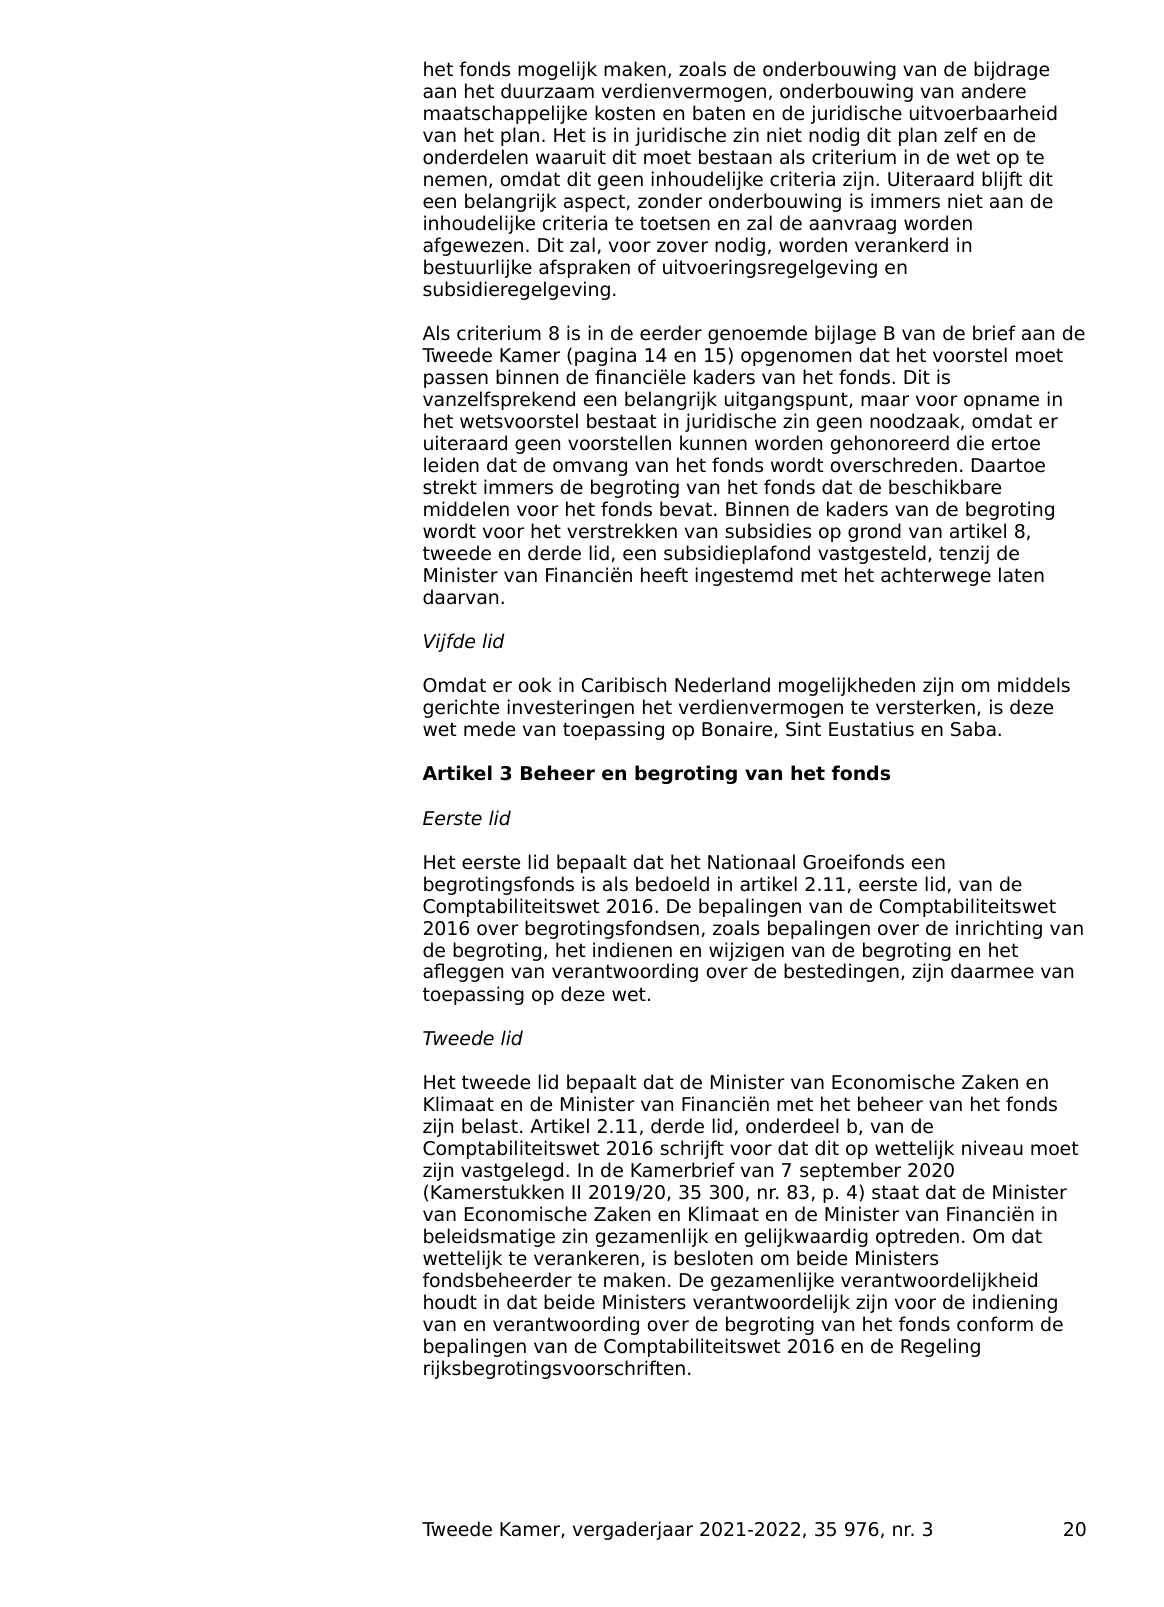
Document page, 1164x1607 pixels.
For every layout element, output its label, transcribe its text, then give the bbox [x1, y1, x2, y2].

subtitle Artikel 3 Beheer en begroting van het fonds [422, 763, 1087, 785]
subtitle Vijfde lid [422, 631, 1087, 653]
text het fonds mogelijk maken, zoals de onderbouwing van de bijdrage aan het duurzaam verdienvermogen, onderbouwing van andere maatschappelijke kosten en baten en de juridische uitvoerbaarheid van het plan. Het is in juridische zin niet nodig dit plan zelf en de onderdelen waaruit dit moet bestaan als criterium in de wet op te nemen, omdat dit geen inhoudelijke criteria zijn. Uiteraard blijft dit een belangrijk aspect, zonder onderbouwing is immers niet aan de inhoudelijke criteria te toetsen en zal de aanvraag worden afgewezen. Dit zal, voor zover nodig, worden verankerd in bestuurlijke afspraken of uitvoeringsregelgeving en subsidieregelgeving. [422, 59, 1087, 301]
text Als criterium 8 is in de eerder genoemde bijlage B van de brief aan de Tweede Kamer (pagina 14 en 15) opgenomen dat het voorstel moet passen binnen de financiële kaders van het fonds. Dit is vanzelfsprekend een belangrijk uitgangspunt, maar voor opname in het wetsvoorstel bestaat in juridische zin geen noodzaak, omdat er uiteraard geen voorstellen kunnen worden gehonoreerd die ertoe leiden dat de omvang van het fonds wordt overschreden. Daartoe strekt immers de begroting van het fonds dat de beschikbare middelen voor het fonds bevat. Binnen de kaders van de begroting wordt voor het verstrekken van subsidies op grond van artikel 8, tweede en derde lid, een subsidieplafond vastgesteld, tenzij de Minister van Financiën heeft ingestemd met het achterwege laten daarvan. [422, 323, 1087, 609]
text Het eerste lid bepaalt dat het Nationaal Groeifonds een begrotingsfonds is als bedoeld in artikel 2.11, eerste lid, van de Comptabiliteitswet 2016. De bepalingen van de Comptabiliteitswet 2016 over begrotingsfondsen, zoals bepalingen over de inrichting van de begroting, het indienen en wijzigen van de begroting en het afleggen van verantwoording over de bestedingen, zijn daarmee van toepassing op deze wet. [422, 852, 1087, 1005]
subtitle Tweede lid [422, 1028, 1087, 1049]
text Het tweede lid bepaalt dat de Minister van Economische Zaken en Klimaat en de Minister van Financiën met het beheer van het fonds zijn belast. Artikel 2.11, derde lid, onderdeel b, van de Comptabiliteitswet 2016 schrijft voor dat dit op wettelijk niveau moet zijn vastgelegd. In de Kamerbrief van 7 september 2020 (Kamerstukken II 2019/20, 35 300, nr. 83, p. 4) staat dat de Minister van Economische Zaken en Klimaat en de Minister van Financiën in beleidsmatige zin gezamenlijk en gelijkwaardig optreden. Om dat wettelijk te verankeren, is besloten om beide Ministers fondsbeheerder te maken. De gezamenlijke verantwoordelijkheid houdt in dat beide Ministers verantwoordelijk zijn voor de indiening van en verantwoording over de begroting van het fonds conform de bepalingen van de Comptabiliteitswet 2016 en de Regeling rijksbegrotingsvoorschriften. [422, 1072, 1087, 1379]
text Omdat er ook in Caribisch Nederland mogelijkheden zijn om middels gerichte investeringen het verdienvermogen te versterken, is deze wet mede van toepassing op Bonaire, Sint Eustatius en Saba. [422, 675, 1087, 741]
subtitle Eerste lid [422, 807, 1087, 829]
